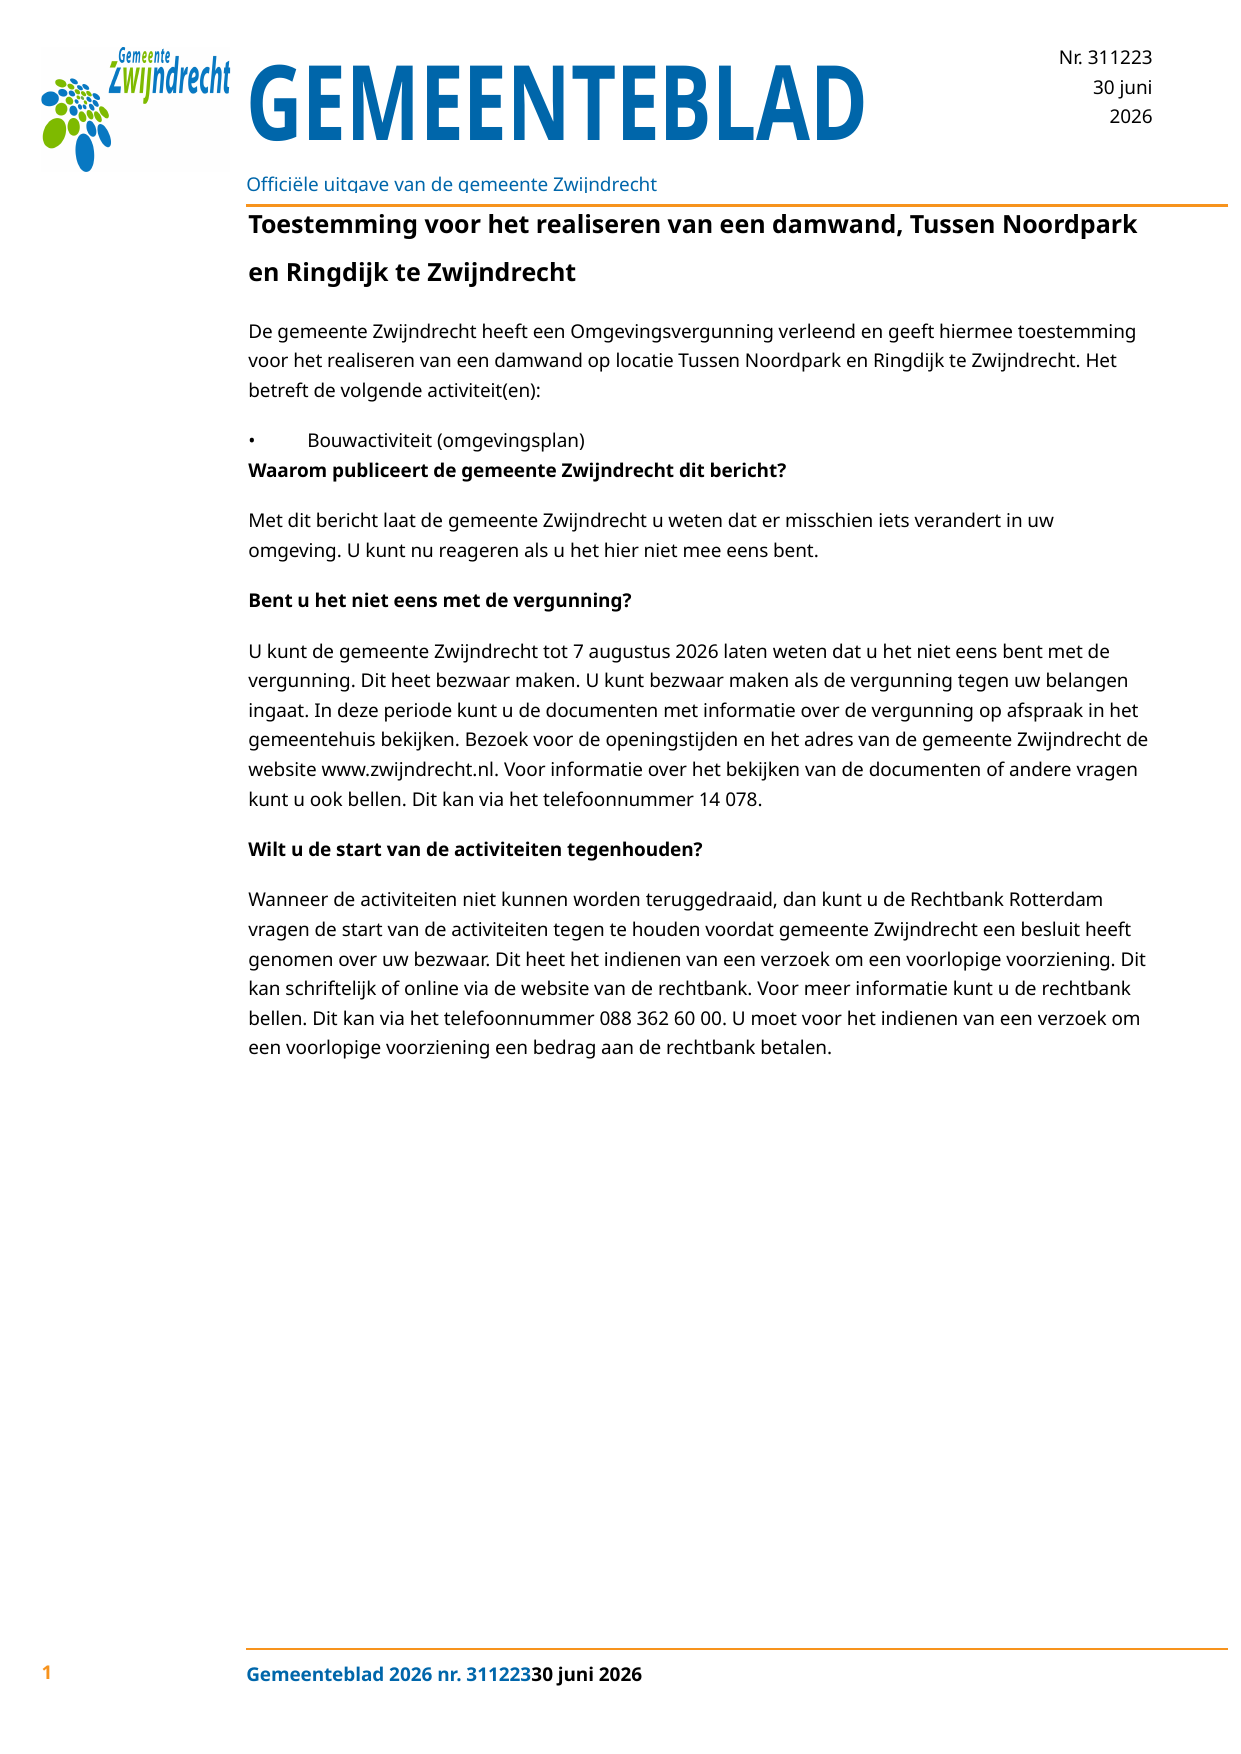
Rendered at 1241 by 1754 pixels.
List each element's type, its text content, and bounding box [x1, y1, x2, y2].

text Waarom publiceert de gemeente Zwijndrecht dit bericht? [248, 457, 1152, 483]
list Bouwactiviteit (omgevingsplan) [248, 427, 1152, 453]
picture [41, 47, 231, 172]
text Bent u het niet eens met de vergunning? [248, 587, 1152, 613]
text Wilt u de start van de activiteiten tegenhouden? [248, 836, 1152, 862]
text Wanneer de activiteiten niet kunnen worden teruggedraaid, dan kunt u de Rechtbank Rotterdam vragen de start van de activiteiten tegen te houden voordat gemeente Zwijndrecht een besluit heeft genomen over uw bezwaar. Dit heet het indienen van een verzoek om een voorlopige voorziening. Dit kan schriftelijk of online via de website van de rechtbank. Voor meer informatie kunt u de rechtbank bellen. Dit kan via het telefoonnummer 088 362 60 00. U moet voor het indienen van een verzoek om een voorlopige voorziening een bedrag aan de rechtbank betalen. [248, 887, 1152, 1060]
text Met dit bericht laat de gemeente Zwijndrecht u weten dat er misschien iets verandert in uw omgeving. U kunt nu reageren als u het hier niet mee eens bent. [248, 507, 1152, 563]
text De gemeente Zwijndrecht heeft een Omgevingsvergunning verleend en geeft hiermee toestemming voor het realiseren van een damwand op locatie Tussen Noordpark en Ringdijk te Zwijndrecht. Het betreft de volgende activiteit(en): [248, 318, 1152, 403]
text U kunt de gemeente Zwijndrecht tot 7 augustus 2026 laten weten dat u het niet eens bent met de vergunning. Dit heet bezwaar maken. U kunt bezwaar maken als de vergunning tegen uw belangen ingaat. In deze periode kunt u de documenten met informatie over de vergunning op afspraak in het gemeentehuis bekijken. Bezoek voor de openingstijden en het adres van de gemeente Zwijndrecht de website www.zwijndrecht.nl. Voor informatie over het bekijken van de documenten of andere vragen kunt u ook bellen. Dit kan via het telefoonnummer 14 078. [248, 638, 1152, 812]
text Toestemming voor het realiseren van een damwand, Tussen Noordpark en Ringdijk te Zwijndrecht [248, 207, 1152, 288]
